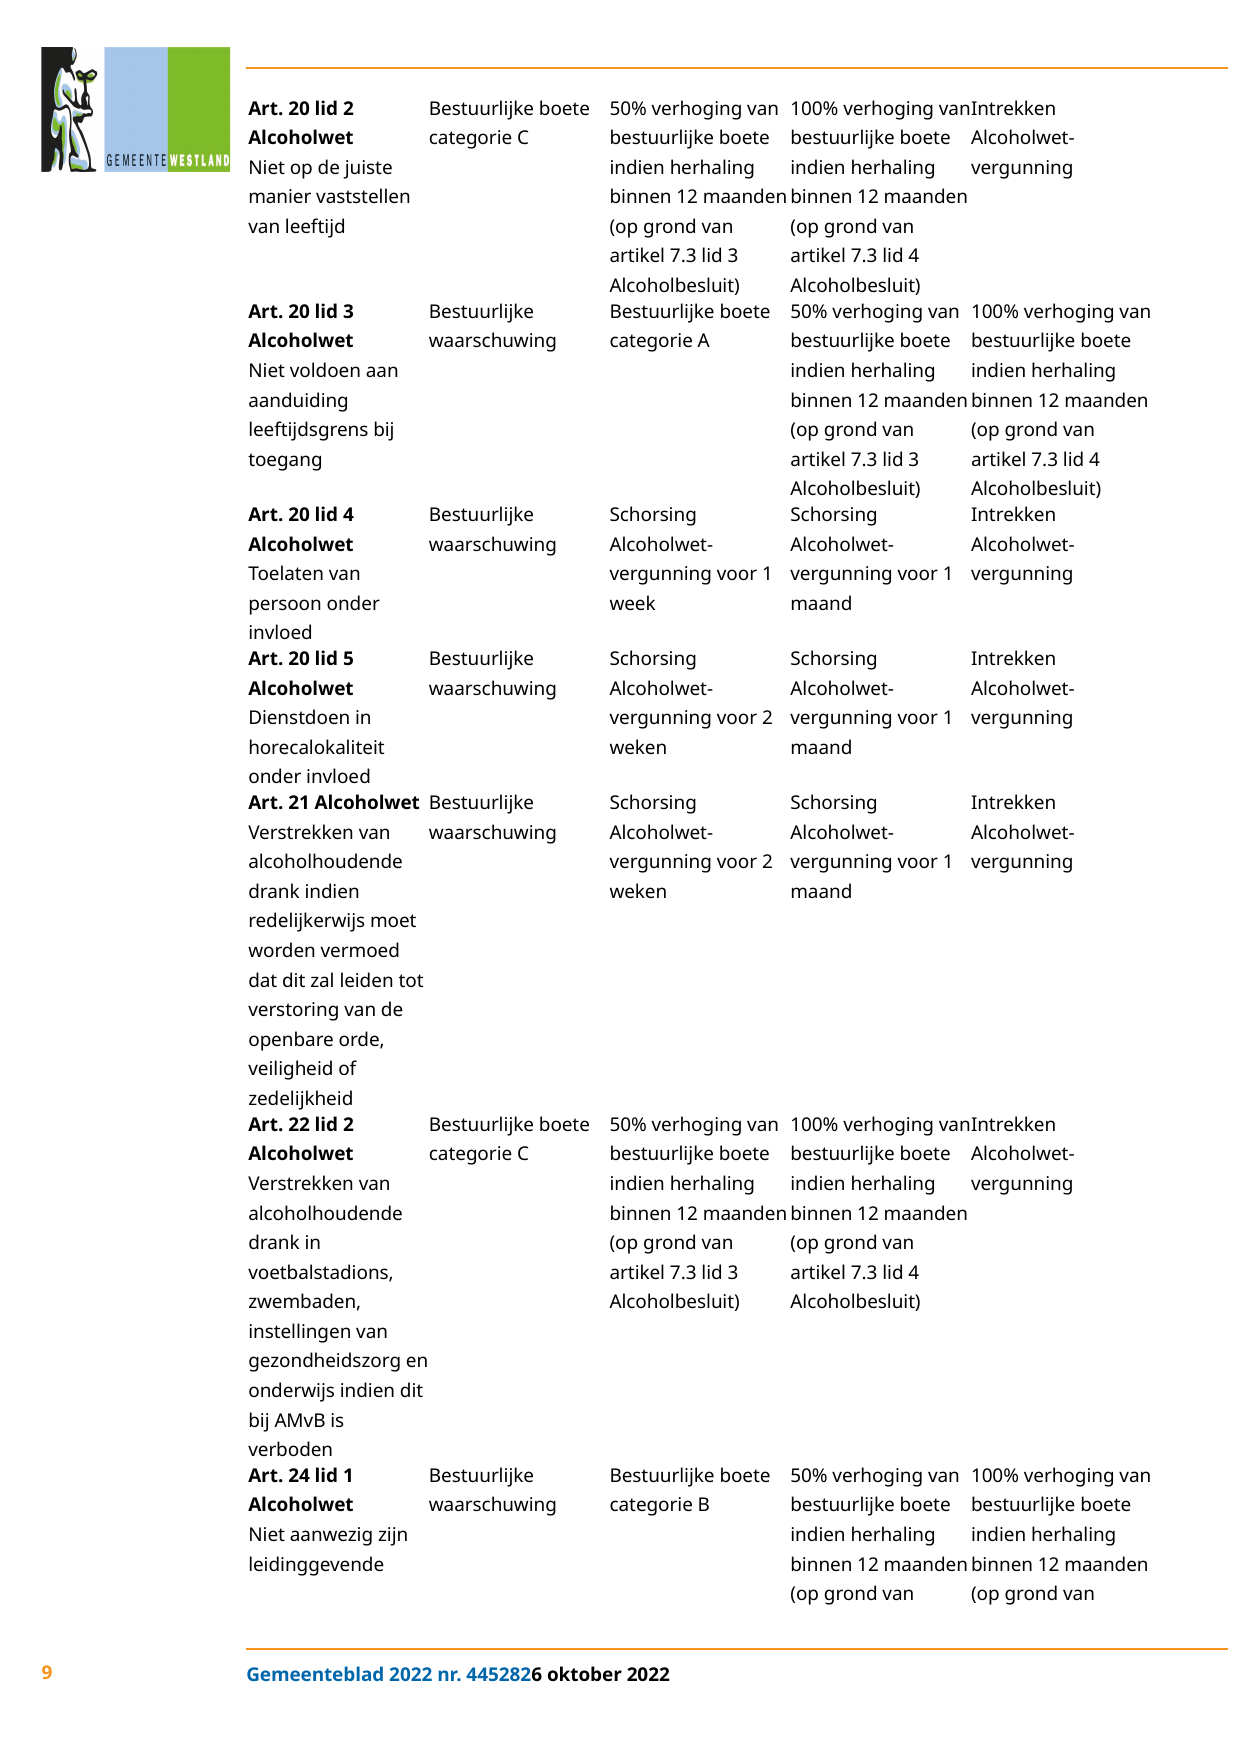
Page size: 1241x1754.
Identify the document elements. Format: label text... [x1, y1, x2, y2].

table_cell Schorsing Alcoholwet-vergunning voor 1 maand [790, 645, 971, 789]
table_cell Intrekken Alcoholwet-vergunning [971, 95, 1152, 298]
table_cell Art. 20 lid 5 Alcoholwet Dienstdoen in horecalokaliteit onder invloed [248, 645, 429, 789]
table_cell Schorsing Alcoholwet-vergunning voor 1 maand [790, 501, 971, 645]
table_cell Bestuurlijke waarschuwing [429, 645, 609, 789]
table_cell Schorsing Alcoholwet-vergunning voor 1 week [609, 501, 790, 645]
table_cell 50% verhoging van bestuurlijke boete indien herhaling binnen 12 maanden (op grond van artikel 7.3 lid 3 Alcoholbesluit) [790, 298, 971, 501]
table_cell Schorsing Alcoholwet-vergunning voor 2 weken [609, 645, 790, 789]
table_cell Art. 21 Alcoholwet Verstrekken van alcoholhoudende drank indien redelijkerwijs moet worden vermoed dat dit zal leiden tot verstoring van de openbare orde, veiligheid of zedelijkheid [248, 789, 429, 1111]
table_cell Bestuurlijke waarschuwing [429, 1462, 609, 1606]
table_cell 50% verhoging van bestuurlijke boete indien herhaling binnen 12 maanden (op grond van artikel 7.3 lid 3 Alcoholbesluit) [609, 1111, 790, 1462]
table_cell Intrekken Alcoholwet-vergunning [971, 789, 1152, 1111]
table_cell Bestuurlijke boete categorie A [609, 298, 790, 501]
table_cell 100% verhoging van bestuurlijke boete indien herhaling binnen 12 maanden (op grond van artikel 7.3 lid 4 Alcoholbesluit) [790, 95, 971, 298]
table_cell Art. 22 lid 2 Alcoholwet Verstrekken van alcoholhoudende drank in voetbalstadions, zwembaden, instellingen van gezondheidszorg en onderwijs indien dit bij AMvB is verboden [248, 1111, 429, 1462]
table_cell 100% verhoging van bestuurlijke boete indien herhaling binnen 12 maanden (op grond van artikel 7.3 lid 4 Alcoholbesluit) [790, 1111, 971, 1462]
table_cell Schorsing Alcoholwet-vergunning voor 2 weken [609, 789, 790, 1111]
table_cell Intrekken Alcoholwet-vergunning [971, 501, 1152, 645]
table_cell Art. 20 lid 3 Alcoholwet Niet voldoen aan aanduiding leeftijdsgrens bij toegang [248, 298, 429, 501]
table_cell 100% verhoging van bestuurlijke boete indien herhaling binnen 12 maanden (op grond van artikel 7.3 lid 4 Alcoholbesluit) [971, 298, 1152, 501]
table_cell Intrekken Alcoholwet-vergunning [971, 645, 1152, 789]
table_cell Bestuurlijke waarschuwing [429, 298, 609, 501]
table_cell Bestuurlijke boete categorie C [429, 95, 609, 298]
table_cell 100% verhoging van bestuurlijke boete indien herhaling binnen 12 maanden (op grond van [971, 1462, 1152, 1606]
table_cell Art. 20 lid 2 Alcoholwet Niet op de juiste manier vaststellen van leeftijd [248, 95, 429, 298]
table_cell 50% verhoging van bestuurlijke boete indien herhaling binnen 12 maanden (op grond van [790, 1462, 971, 1606]
table_cell 50% verhoging van bestuurlijke boete indien herhaling binnen 12 maanden (op grond van artikel 7.3 lid 3 Alcoholbesluit) [609, 95, 790, 298]
picture [41, 47, 231, 172]
table_cell Bestuurlijke waarschuwing [429, 501, 609, 645]
table_cell Art. 20 lid 4 Alcoholwet Toelaten van persoon onder invloed [248, 501, 429, 645]
table_cell Art. 24 lid 1 Alcoholwet Niet aanwezig zijn leidinggevende [248, 1462, 429, 1606]
table_cell Intrekken Alcoholwet-vergunning [971, 1111, 1152, 1462]
table_cell Bestuurlijke boete categorie C [429, 1111, 609, 1462]
table_cell Schorsing Alcoholwet-vergunning voor 1 maand [790, 789, 971, 1111]
table_cell Bestuurlijke boete categorie B [609, 1462, 790, 1606]
table_cell Bestuurlijke waarschuwing [429, 789, 609, 1111]
